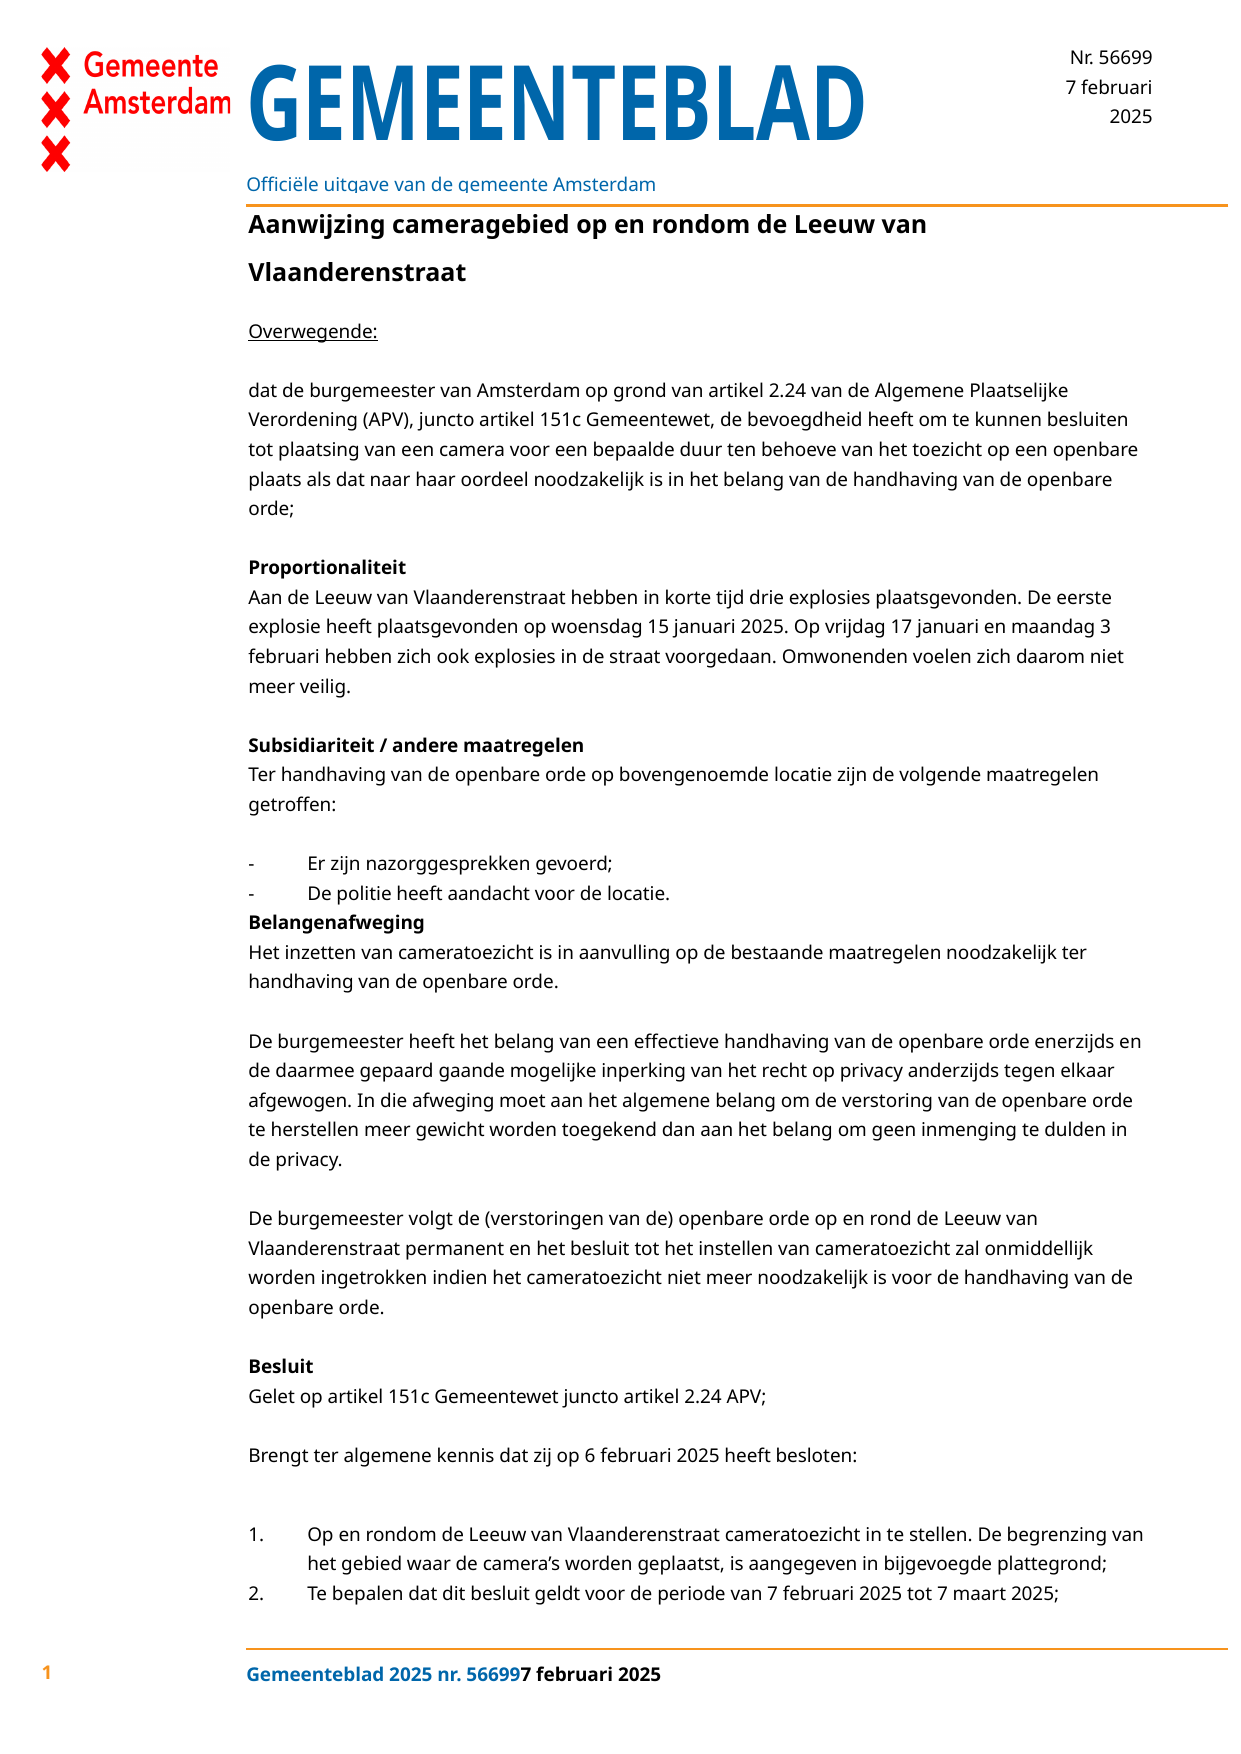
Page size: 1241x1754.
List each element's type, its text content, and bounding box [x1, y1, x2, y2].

list Er zijn nazorggesprekken gevoerd; [248, 850, 1152, 876]
list De politie heeft aandacht voor de locatie. [248, 880, 1152, 906]
text Subsidiariteit / andere maatregelen [248, 732, 1152, 758]
text Proportionaliteit [248, 554, 1152, 580]
picture [41, 47, 231, 172]
text Brengt ter algemene kennis dat zij op 6 februari 2025 heeft besloten: [248, 1442, 1152, 1468]
text Aanwijzing cameragebied op en rondom de Leeuw van Vlaanderenstraat [248, 207, 1152, 288]
text De burgemeester volgt de (verstoringen van de) openbare orde op en rond de Leeuw van Vlaanderenstraat permanent en het besluit tot het instellen van cameratoezicht zal onmiddellijk worden ingetrokken indien het cameratoezicht niet meer noodzakelijk is voor de handhaving van de openbare orde. [248, 1205, 1152, 1320]
list Te bepalen dat dit besluit geldt voor de periode van 7 februari 2025 tot 7 maart 2025; [248, 1580, 1152, 1606]
text Ter handhaving van de openbare orde op bovengenoemde locatie zijn de volgende maatregelen getroffen: [248, 762, 1152, 817]
text De burgemeester heeft het belang van een effectieve handhaving van de openbare orde enerzijds en de daarmee gepaard gaande mogelijke inperking van het recht op privacy anderzijds tegen elkaar afgewogen. In die afweging moet aan het algemene belang om de verstoring van de openbare orde te herstellen meer gewicht worden toegekend dan aan het belang om geen inmenging te dulden in de privacy. [248, 1028, 1152, 1172]
list Op en rondom de Leeuw van Vlaanderenstraat cameratoezicht in te stellen. De begrenzing van het gebied waar de camera’s worden geplaatst, is aangegeven in bijgevoegde plattegrond; [248, 1521, 1152, 1576]
text Gelet op artikel 151c Gemeentewet juncto artikel 2.24 APV; [248, 1383, 1152, 1409]
text Overwegende: [248, 318, 1152, 344]
text Belangenafweging [248, 909, 1152, 935]
text dat de burgemeester van Amsterdam op grond van artikel 2.24 van de Algemene Plaatselijke Verordening (APV), juncto artikel 151c Gemeentewet, de bevoegdheid heeft om te kunnen besluiten tot plaatsing van een camera voor een bepaalde duur ten behoeve van het toezicht op een openbare plaats als dat naar haar oordeel noodzakelijk is in het belang van de handhaving van de openbare orde; [248, 377, 1152, 521]
text Het inzetten van cameratoezicht is in aanvulling op de bestaande maatregelen noodzakelijk ter handhaving van de openbare orde. [248, 939, 1152, 994]
text Besluit [248, 1353, 1152, 1379]
text Aan de Leeuw van Vlaanderenstraat hebben in korte tijd drie explosies plaatsgevonden. De eerste explosie heeft plaatsgevonden op woensdag 15 januari 2025. Op vrijdag 17 januari en maandag 3 februari hebben zich ook explosies in de straat voorgedaan. Omwonenden voelen zich daarom niet meer veilig. [248, 584, 1152, 699]
